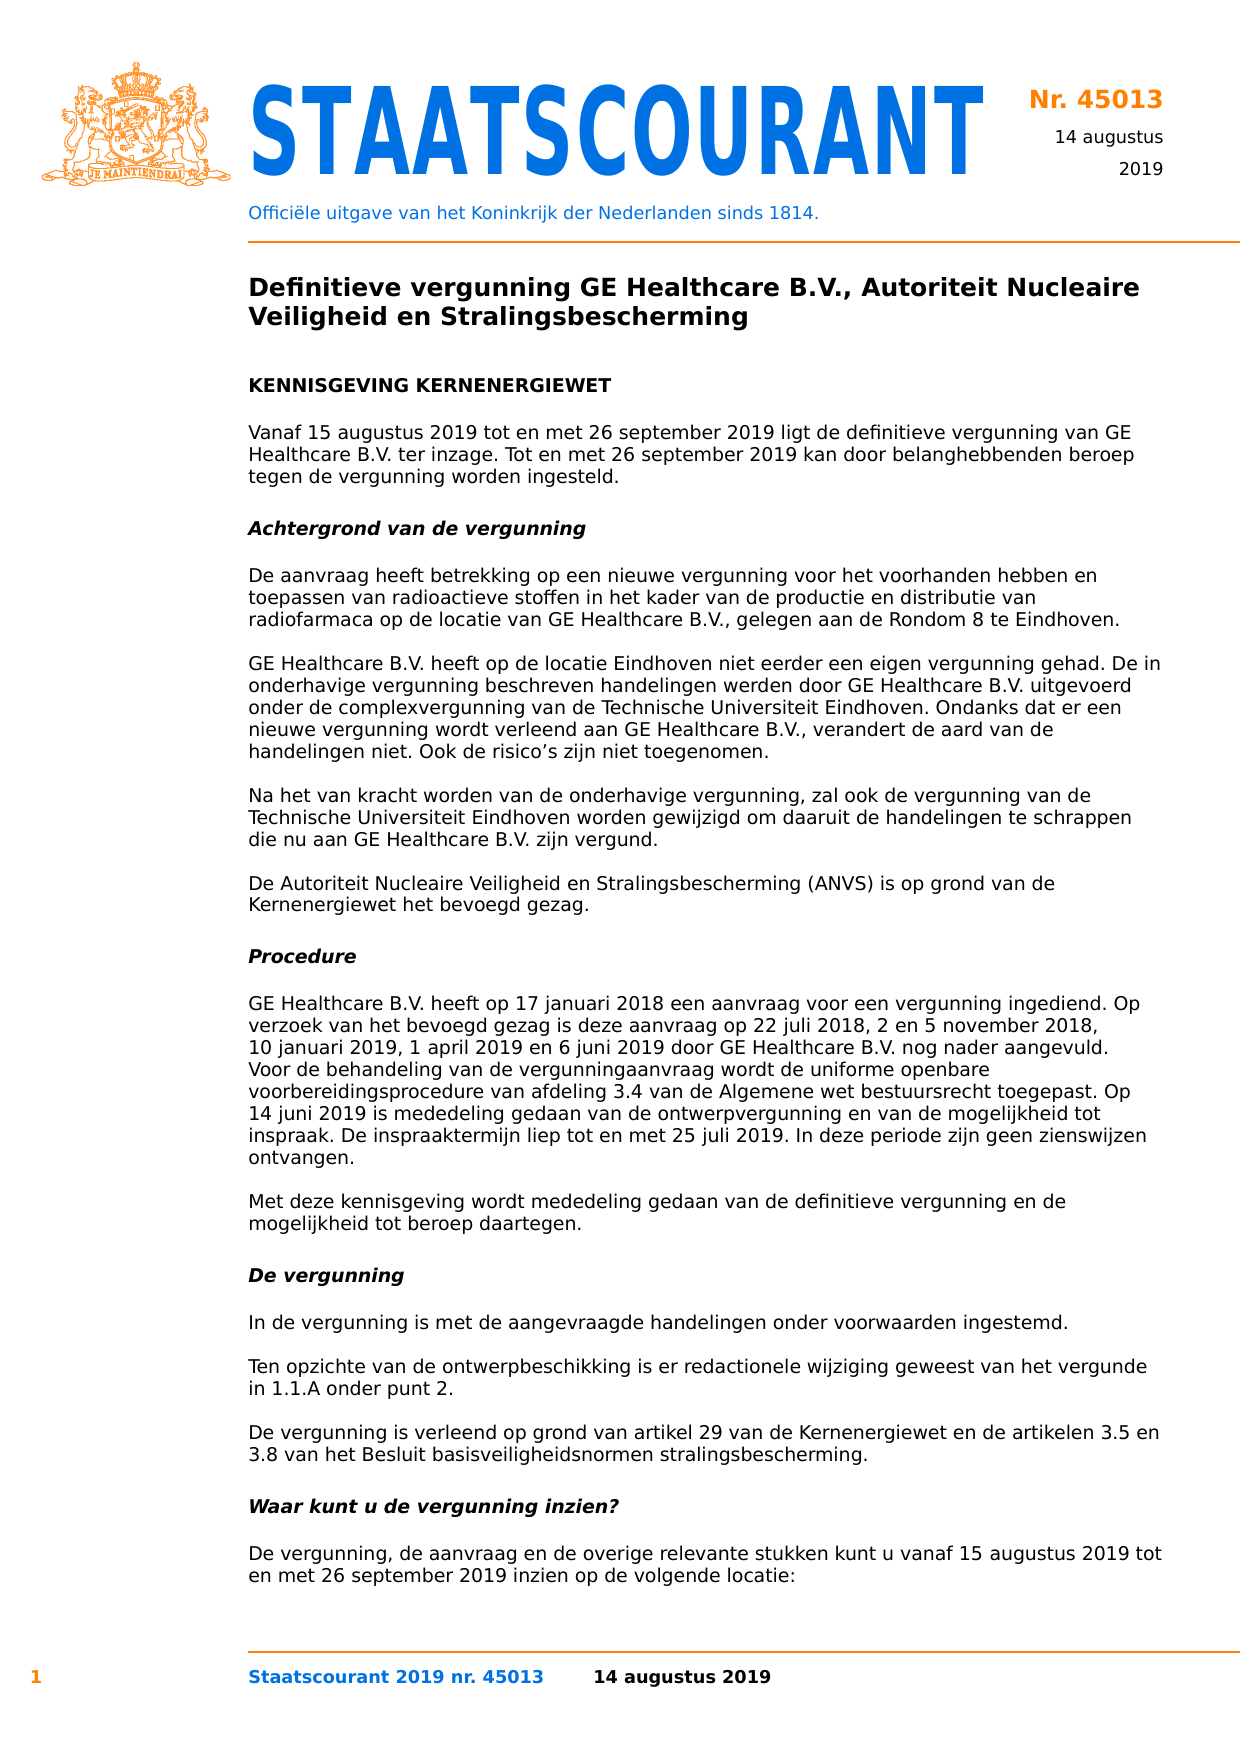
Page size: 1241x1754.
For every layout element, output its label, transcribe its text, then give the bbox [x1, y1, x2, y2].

subtitle Waar kunt u de vergunning inzien? [248, 1496, 1163, 1518]
text Ten opzichte van de ontwerpbeschikking is er redactionele wijziging geweest van het vergunde in 1.1.A onder punt 2. [248, 1356, 1163, 1400]
text De vergunning is verleend op grond van artikel 29 van de Kernenergiewet en de artikelen 3.5 en 3.8 van het Besluit basisveiligheidsnormen stralingsbescherming. [248, 1422, 1163, 1466]
text Na het van kracht worden van de onderhavige vergunning, zal ook de vergunning van de Technische Universiteit Eindhoven worden gewijzigd om daaruit de handelingen te schrappen die nu aan GE Healthcare B.V. zijn vergund. [248, 784, 1163, 851]
table_header STAATSCOURANT [248, 62, 998, 203]
text Voor de behandeling van de vergunningaanvraag wordt de uniforme openbare voorbereidingsprocedure van afdeling 3.4 van de Algemene wet bestuursrecht toegepast. Op 14 juni 2019 is mededeling gedaan van de ontwerpvergunning en van de mogelijkheid tot inspraak. De inspraaktermijn liep tot en met 25 juli 2019. In deze periode zijn geen zienswijzen ontvangen. [248, 1059, 1163, 1169]
text GE Healthcare B.V. heeft op 17 januari 2018 een aanvraag voor een vergunning ingediend. Op verzoek van het bevoegd gezag is deze aanvraag op 22 juli 2018, 2 en 5 november 2018, 10 januari 2019, 1 april 2019 en 6 juni 2019 door GE Healthcare B.V. nog nader aangevuld. [248, 993, 1163, 1059]
picture [41, 62, 231, 186]
table_header [25, 62, 248, 241]
text De aanvraag heeft betrekking op een nieuwe vergunning voor het voorhanden hebben en toepassen van radioactieve stoffen in het kader van de productie en distributie van radiofarmaca op de locatie van GE Healthcare B.V., gelegen aan de Rondom 8 te Eindhoven. [248, 565, 1163, 631]
subtitle Procedure [248, 946, 1163, 968]
subtitle Definitieve vergunning GE Healthcare B.V., Autoriteit Nucleaire Veiligheid en Stralingsbescherming [248, 273, 1163, 331]
table_cell Officiële uitgave van het Koninkrijk der Nederlanden sinds 1814. [248, 203, 1240, 241]
subtitle De vergunning [248, 1265, 1163, 1287]
table_header Nr. 45013 [998, 62, 1240, 121]
text Met deze kennisgeving wordt mededeling gedaan van de definitieve vergunning en de mogelijkheid tot beroep daartegen. [248, 1191, 1163, 1235]
text De vergunning, de aanvraag en de overige relevante stukken kunt u vanaf 15 augustus 2019 tot en met 26 september 2019 inzien op de volgende locatie: [248, 1543, 1163, 1587]
table_cell 2019 [998, 153, 1240, 203]
table_cell 14 augustus [998, 121, 1240, 153]
text In de vergunning is met de aangevraagde handelingen onder voorwaarden ingestemd. [248, 1312, 1163, 1334]
subtitle KENNISGEVING KERNENERGIEWET [248, 375, 1163, 397]
text Vanaf 15 augustus 2019 tot en met 26 september 2019 ligt de definitieve vergunning van GE Healthcare B.V. ter inzage. Tot en met 26 september 2019 kan door belanghebbenden beroep tegen de vergunning worden ingesteld. [248, 422, 1163, 488]
text GE Healthcare B.V. heeft op de locatie Eindhoven niet eerder een eigen vergunning gehad. De in onderhavige vergunning beschreven handelingen werden door GE Healthcare B.V. uitgevoerd onder de complexvergunning van de Technische Universiteit Eindhoven. Ondanks dat er een nieuwe vergunning wordt verleend aan GE Healthcare B.V., verandert de aard van de handelingen niet. Ook de risico’s zijn niet toegenomen. [248, 653, 1163, 763]
subtitle Achtergrond van de vergunning [248, 518, 1163, 540]
text De Autoriteit Nucleaire Veiligheid en Stralingsbescherming (ANVS) is op grond van de Kernenergiewet het bevoegd gezag. [248, 872, 1163, 916]
